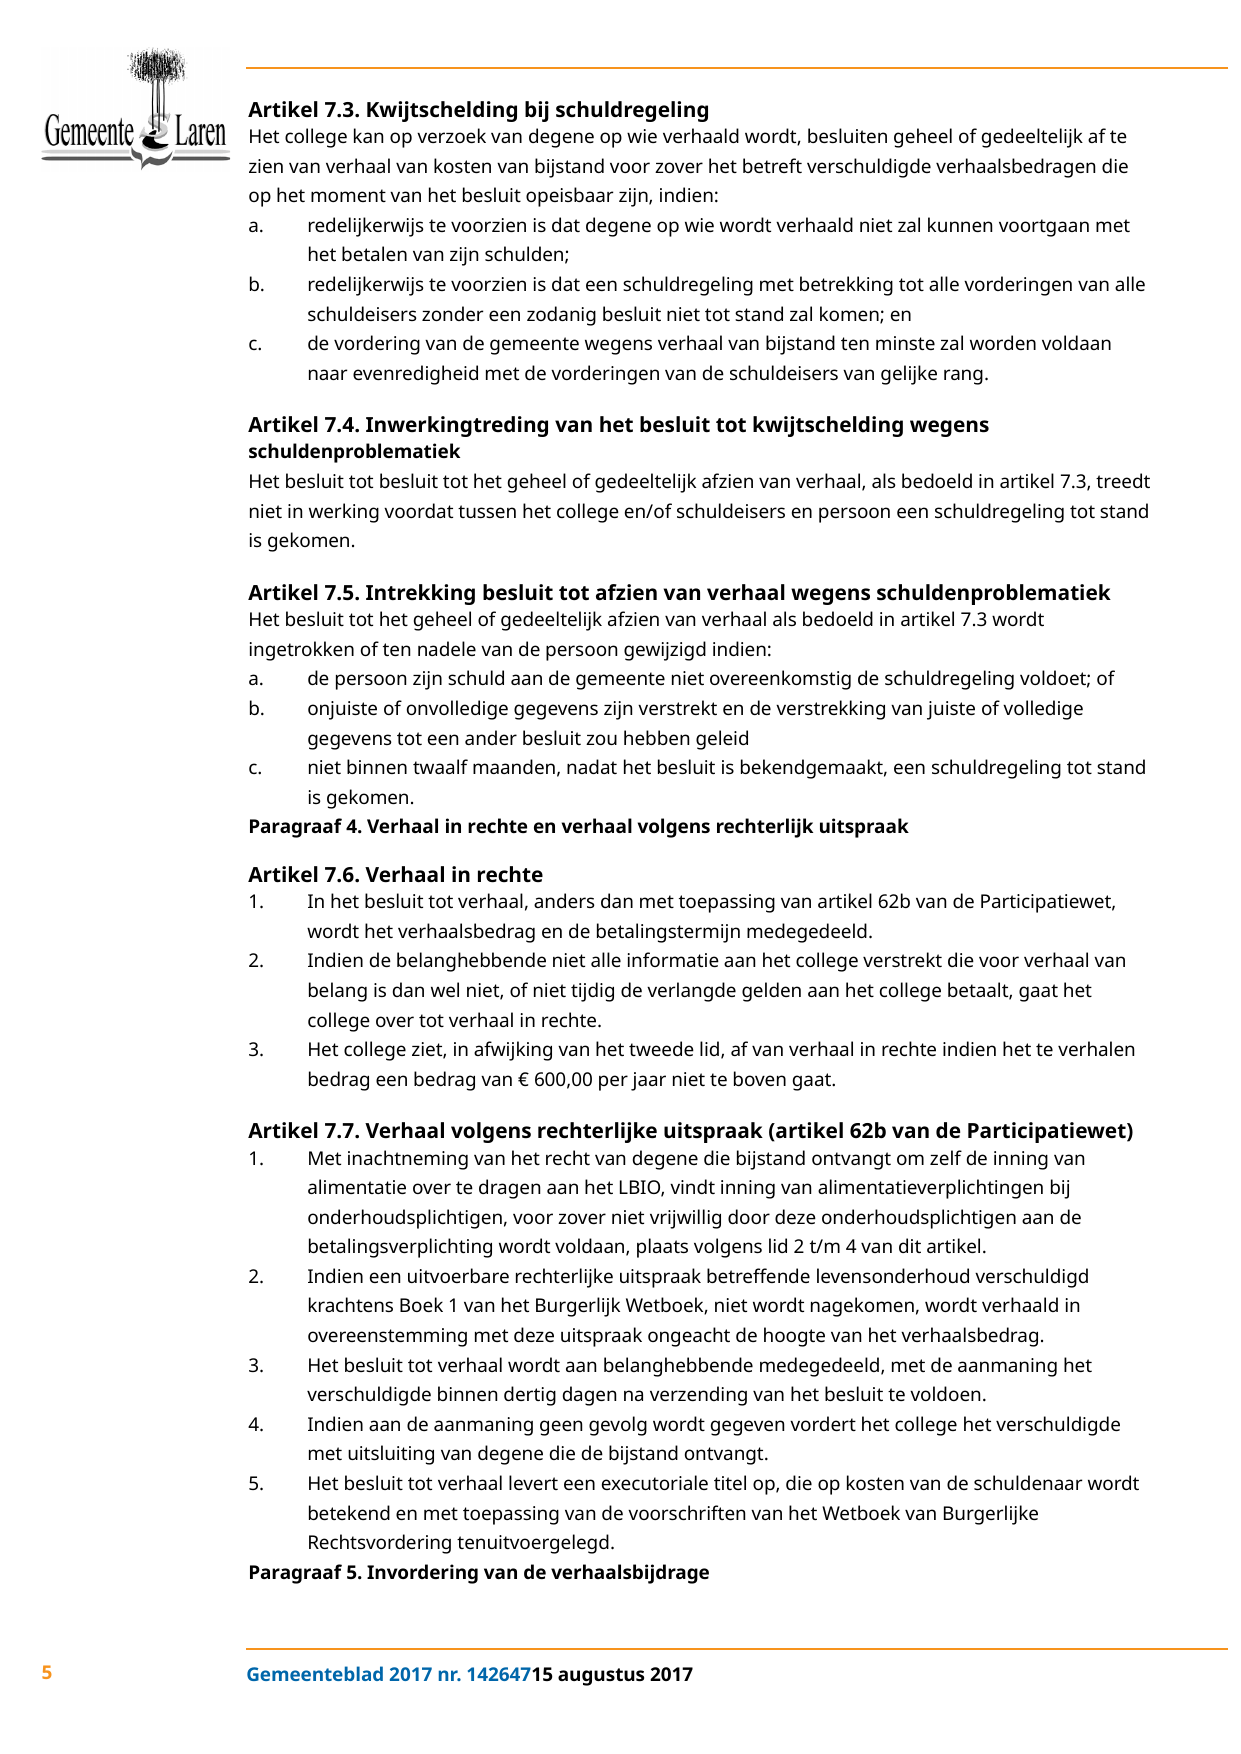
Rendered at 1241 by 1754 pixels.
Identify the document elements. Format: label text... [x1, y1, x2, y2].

text Artikel 7.4. Inwerkingtreding van het besluit tot kwijtschelding wegens [248, 410, 1152, 439]
text Artikel 7.5. Intrekking besluit tot afzien van verhaal wegens schuldenproblematiek [248, 578, 1152, 606]
text Artikel 7.6. Verhaal in rechte [248, 860, 1152, 888]
text Het besluit tot besluit tot het geheel of gedeeltelijk afzien van verhaal, als bedoeld in artikel 7.3, treedt niet in werking voordat tussen het college en/of schuldeisers en persoon een schuldregeling tot stand is gekomen. [248, 468, 1152, 553]
list de vordering van de gemeente wegens verhaal van bijstand ten minste zal worden voldaan naar evenredigheid met de vorderingen van de schuldeisers van gelijke rang. [248, 330, 1152, 386]
list Het college ziet, in afwijking van het tweede lid, af van verhaal in rechte indien het te verhalen bedrag een bedrag van € 600,00 per jaar niet te boven gaat. [248, 1036, 1152, 1092]
list In het besluit tot verhaal, anders dan met toepassing van artikel 62b van de Participatiewet, wordt het verhaalsbedrag en de betalingstermijn medegedeeld. [248, 888, 1152, 944]
list Met inachtneming van het recht van degene die bijstand ontvangt om zelf de inning van alimentatie over te dragen aan het LBIO, vindt inning van alimentatieverplichtingen bij onderhoudsplichtigen, voor zover niet vrijwillig door deze onderhoudsplichtigen aan de betalingsverplichting wordt voldaan, plaats volgens lid 2 t/m 4 van dit artikel. [248, 1145, 1152, 1259]
list Het besluit tot verhaal wordt aan belanghebbende medegedeeld, met de aanmaning het verschuldigde binnen dertig dagen na verzending van het besluit te voldoen. [248, 1352, 1152, 1407]
text Het besluit tot het geheel of gedeeltelijk afzien van verhaal als bedoeld in artikel 7.3 wordt ingetrokken of ten nadele van de persoon gewijzigd indien: [248, 606, 1152, 662]
text Paragraaf 4. Verhaal in rechte en verhaal volgens rechterlijk uitspraak [248, 813, 1152, 839]
text Artikel 7.3. Kwijtschelding bij schuldregeling [248, 95, 1152, 123]
text schuldenproblematiek [248, 439, 1152, 464]
list redelijkerwijs te voorzien is dat degene op wie wordt verhaald niet zal kunnen voortgaan met het betalen van zijn schulden; [248, 212, 1152, 267]
list Indien de belanghebbende niet alle informatie aan het college verstrekt die voor verhaal van belang is dan wel niet, of niet tijdig de verlangde gelden aan het college betaalt, gaat het college over tot verhaal in rechte. [248, 948, 1152, 1032]
list Indien aan de aanmaning geen gevolg wordt gegeven vordert het college het verschuldigde met uitsluiting van degene die de bijstand ontvangt. [248, 1411, 1152, 1466]
list niet binnen twaalf maanden, nadat het besluit is bekendgemaakt, een schuldregeling tot stand is gekomen. [248, 754, 1152, 809]
list de persoon zijn schuld aan de gemeente niet overeenkomstig de schuldregeling voldoet; of [248, 666, 1152, 691]
list Indien een uitvoerbare rechterlijke uitspraak betreffende levensonderhoud verschuldigd krachtens Boek 1 van het Burgerlijk Wetboek, niet wordt nagekomen, wordt verhaald in overeenstemming met deze uitspraak ongeacht de hoogte van het verhaalsbedrag. [248, 1263, 1152, 1348]
text Artikel 7.7. Verhaal volgens rechterlijke uitspraak (artikel 62b van de Participatiewet) [248, 1116, 1152, 1145]
text Het college kan op verzoek van degene op wie verhaald wordt, besluiten geheel of gedeeltelijk af te zien van verhaal van kosten van bijstand voor zover het betreft verschuldigde verhaalsbedragen die op het moment van het besluit opeisbaar zijn, indien: [248, 123, 1152, 208]
list onjuiste of onvolledige gegevens zijn verstrekt en de verstrekking van juiste of volledige gegevens tot een ander besluit zou hebben geleid [248, 695, 1152, 750]
text Paragraaf 5. Invordering van de verhaalsbijdrage [248, 1559, 1152, 1585]
list redelijkerwijs te voorzien is dat een schuldregeling met betrekking tot alle vorderingen van alle schuldeisers zonder een zodanig besluit niet tot stand zal komen; en [248, 271, 1152, 326]
list Het besluit tot verhaal levert een executoriale titel op, die op kosten van de schuldenaar wordt betekend en met toepassing van de voorschriften van het Wetboek van Burgerlijke Rechtsvordering tenuitvoergelegd. [248, 1470, 1152, 1555]
picture [41, 47, 231, 172]
